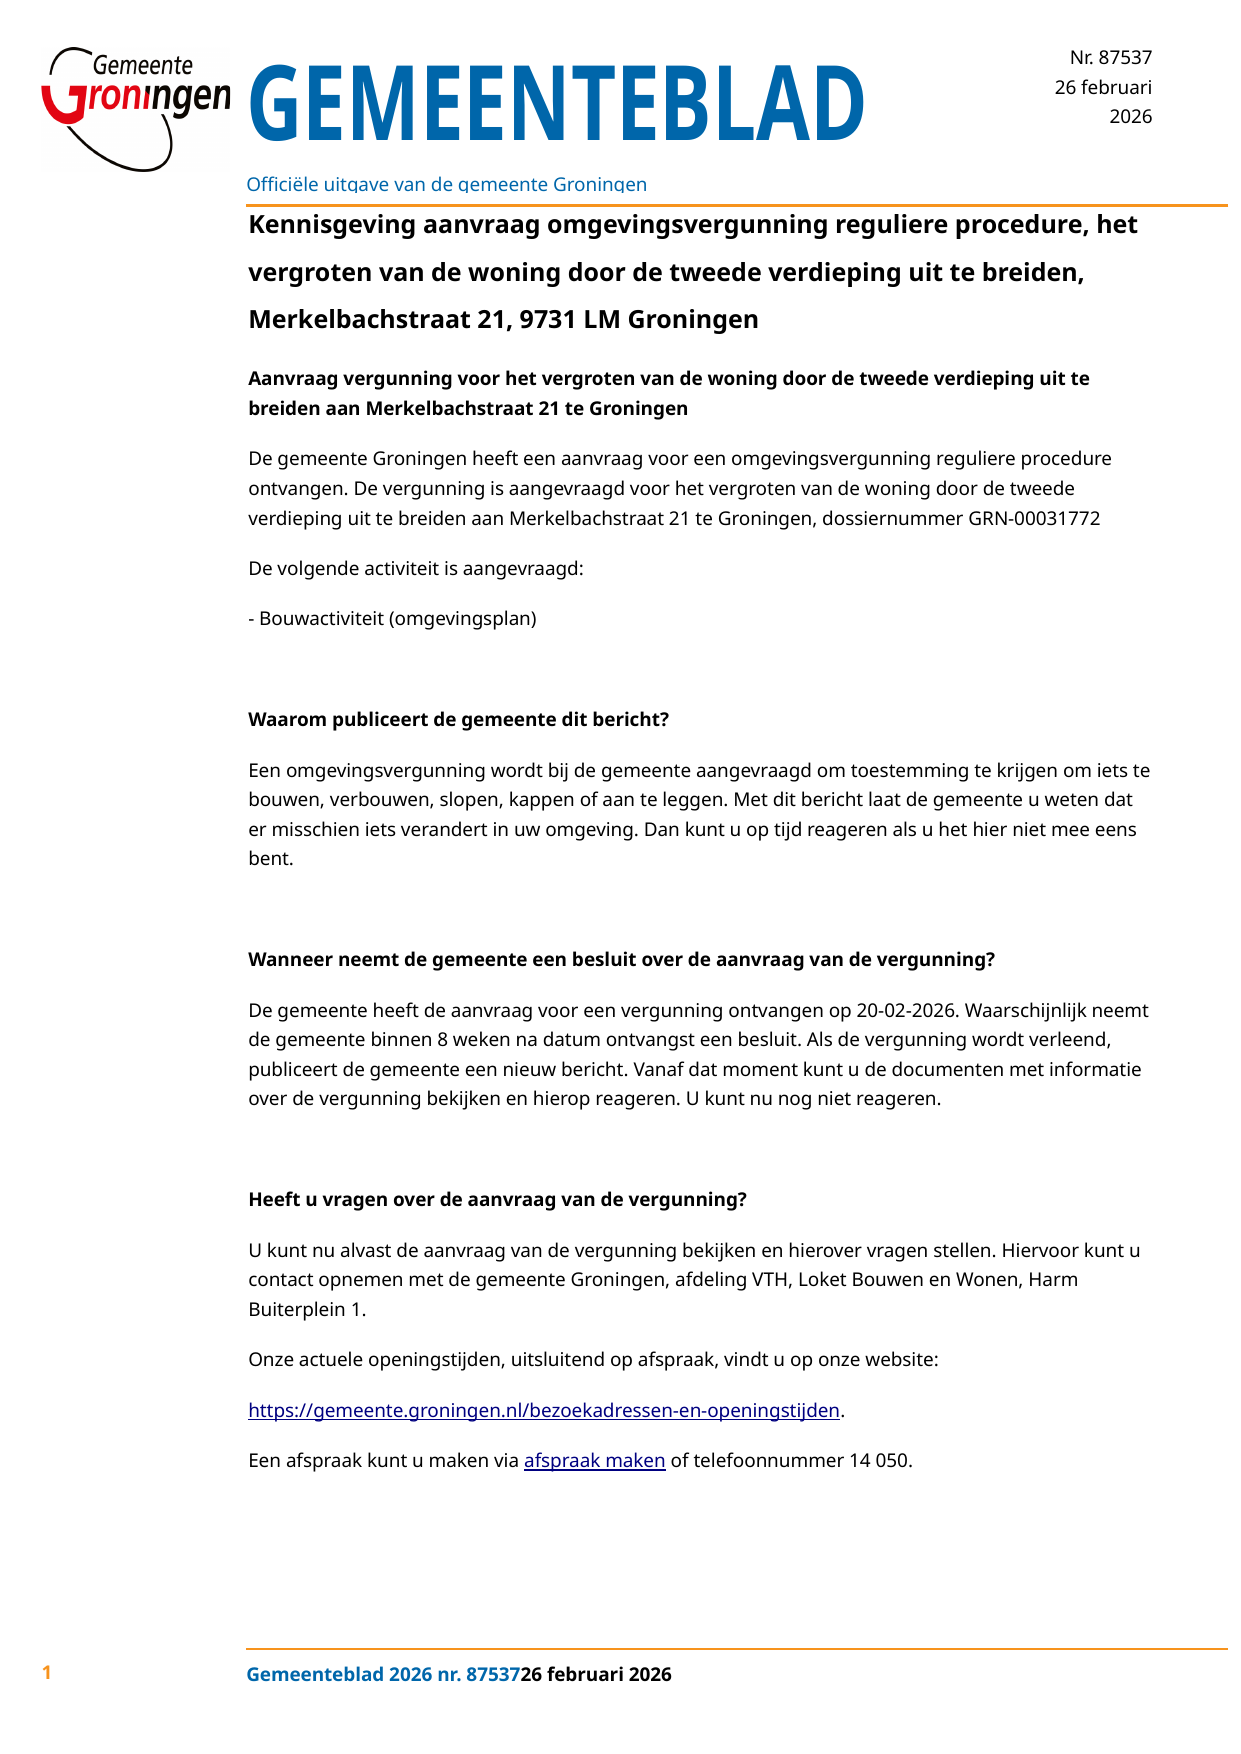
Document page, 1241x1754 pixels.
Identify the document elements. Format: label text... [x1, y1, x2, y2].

text De gemeente Groningen heeft een aanvraag voor een omgevingsvergunning reguliere procedure ontvangen. De vergunning is aangevraagd voor het vergroten van de woning door de tweede verdieping uit te breiden aan Merkelbachstraat 21 te Groningen, dossiernummer GRN-00031772 [248, 446, 1152, 530]
text Wanneer neemt de gemeente een besluit over de aanvraag van de vergunning? [248, 946, 1152, 972]
text https://gemeente.groningen.nl/bezoekadressen-en-openingstijden. [248, 1397, 1152, 1422]
text De gemeente heeft de aanvraag voor een vergunning ontvangen op 20-02-2026. Waarschijnlijk neemt de gemeente binnen 8 weken na datum ontvangst een besluit. Als de vergunning wordt verleend, publiceert de gemeente een nieuw bericht. Vanaf dat moment kunt u de documenten met informatie over de vergunning bekijken en hierop reageren. U kunt nu nog niet reageren. [248, 997, 1152, 1111]
text Aanvraag vergunning voor het vergroten van de woning door de tweede verdieping uit te breiden aan Merkelbachstraat 21 te Groningen [248, 366, 1152, 421]
text Onze actuele openingstijden, uitsluitend op afspraak, vindt u op onze website: [248, 1346, 1152, 1372]
text Kennisgeving aanvraag omgevingsvergunning reguliere procedure, het vergroten van de woning door de tweede verdieping uit te breiden, Merkelbachstraat 21, 9731 LM Groningen [248, 207, 1152, 336]
text Een afspraak kunt u maken via afspraak maken of telefoonnummer 14 050. [248, 1447, 1152, 1473]
picture [41, 47, 231, 172]
text Waarom publiceert de gemeente dit bericht? [248, 706, 1152, 732]
text - Bouwactiviteit (omgevingsplan) [248, 606, 1152, 631]
text Een omgevingsvergunning wordt bij de gemeente aangevraagd om toestemming te krijgen om iets te bouwen, verbouwen, slopen, kappen of aan te leggen. Met dit bericht laat de gemeente u weten dat er misschien iets verandert in uw omgeving. Dan kunt u op tijd reageren als u het hier niet mee eens bent. [248, 757, 1152, 871]
text U kunt nu alvast de aanvraag van de vergunning bekijken en hierover vragen stellen. Hiervoor kunt u contact opnemen met de gemeente Groningen, afdeling VTH, Loket Bouwen en Wonen, Harm Buiterplein 1. [248, 1237, 1152, 1322]
text De volgende activiteit is aangevraagd: [248, 555, 1152, 581]
text Heeft u vragen over de aanvraag van de vergunning? [248, 1186, 1152, 1212]
